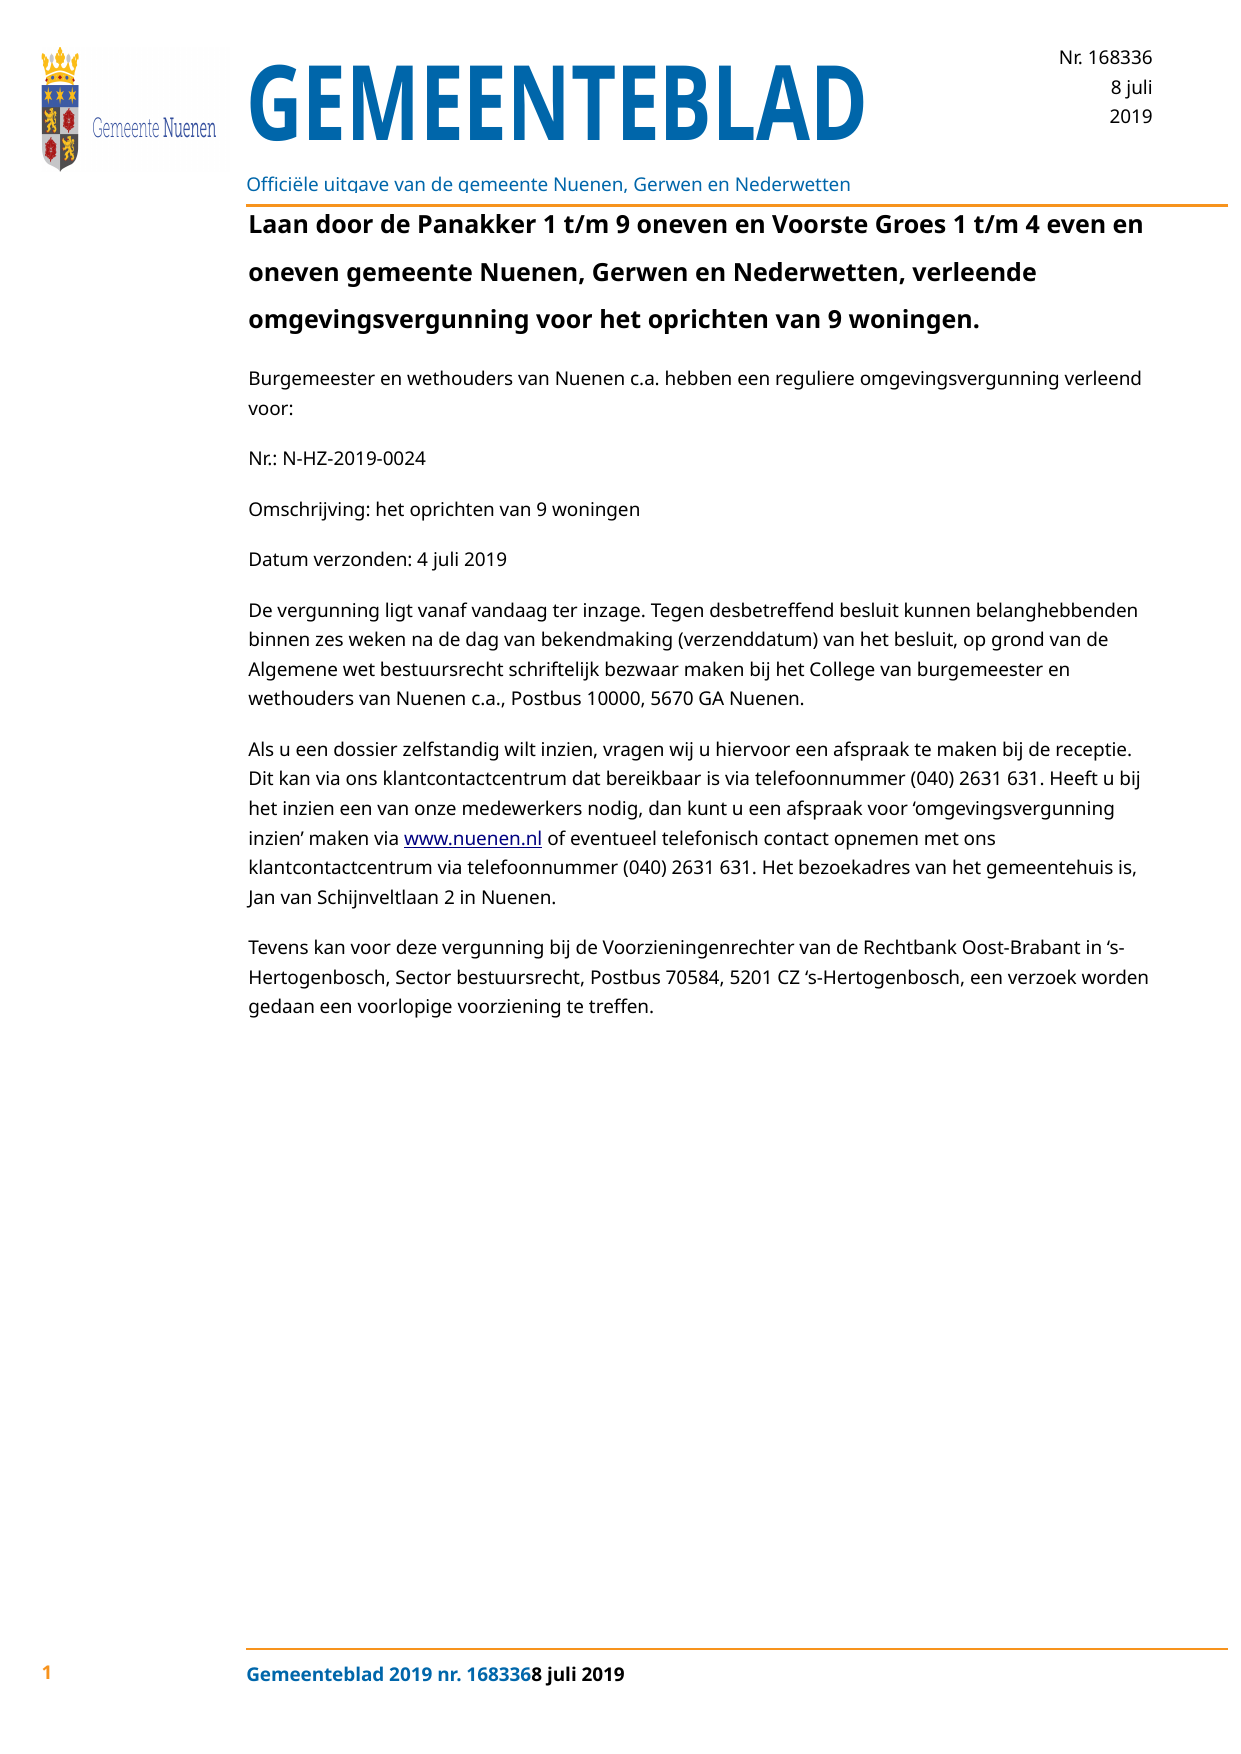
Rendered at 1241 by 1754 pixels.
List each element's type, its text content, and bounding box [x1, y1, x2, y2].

text Datum verzonden: 4 juli 2019 [248, 546, 1152, 572]
text Als u een dossier zelfstandig wilt inzien, vragen wij u hiervoor een afspraak te maken bij de receptie. Dit kan via ons klantcontactcentrum dat bereikbaar is via telefoonnummer (040) 2631 631. Heeft u bij het inzien een van onze medewerkers nodig, dan kunt u een afspraak voor ‘omgevingsvergunning inzien’ maken via www.nuenen.nl of eventueel telefonisch contact opnemen met ons klantcontactcentrum via telefoonnummer (040) 2631 631. Het bezoekadres van het gemeentehuis is, Jan van Schijnveltlaan 2 in Nuenen. [248, 736, 1152, 909]
text Nr.: N-HZ-2019-0024 [248, 446, 1152, 471]
picture [41, 47, 231, 172]
text Burgemeester en wethouders van Nuenen c.a. hebben een reguliere omgevingsvergunning verleend voor: [248, 366, 1152, 421]
text De vergunning ligt vanaf vandaag ter inzage. Tegen desbetreffend besluit kunnen belanghebbenden binnen zes weken na de dag van bekendmaking (verzenddatum) van het besluit, op grond van de Algemene wet bestuursrecht schriftelijk bezwaar maken bij het College van burgemeester en wethouders van Nuenen c.a., Postbus 10000, 5670 GA Nuenen. [248, 597, 1152, 711]
text Omschrijving: het oprichten van 9 woningen [248, 496, 1152, 522]
text Laan door de Panakker 1 t/m 9 oneven en Voorste Groes 1 t/m 4 even en oneven gemeente Nuenen, Gerwen en Nederwetten, verleende omgevingsvergunning voor het oprichten van 9 woningen. [248, 207, 1152, 336]
text Tevens kan voor deze vergunning bij de Voorzieningenrechter van de Rechtbank Oost-Brabant in ‘s-Hertogenbosch, Sector bestuursrecht, Postbus 70584, 5201 CZ ‘s-Hertogenbosch, een verzoek worden gedaan een voorlopige voorziening te treffen. [248, 934, 1152, 1019]
